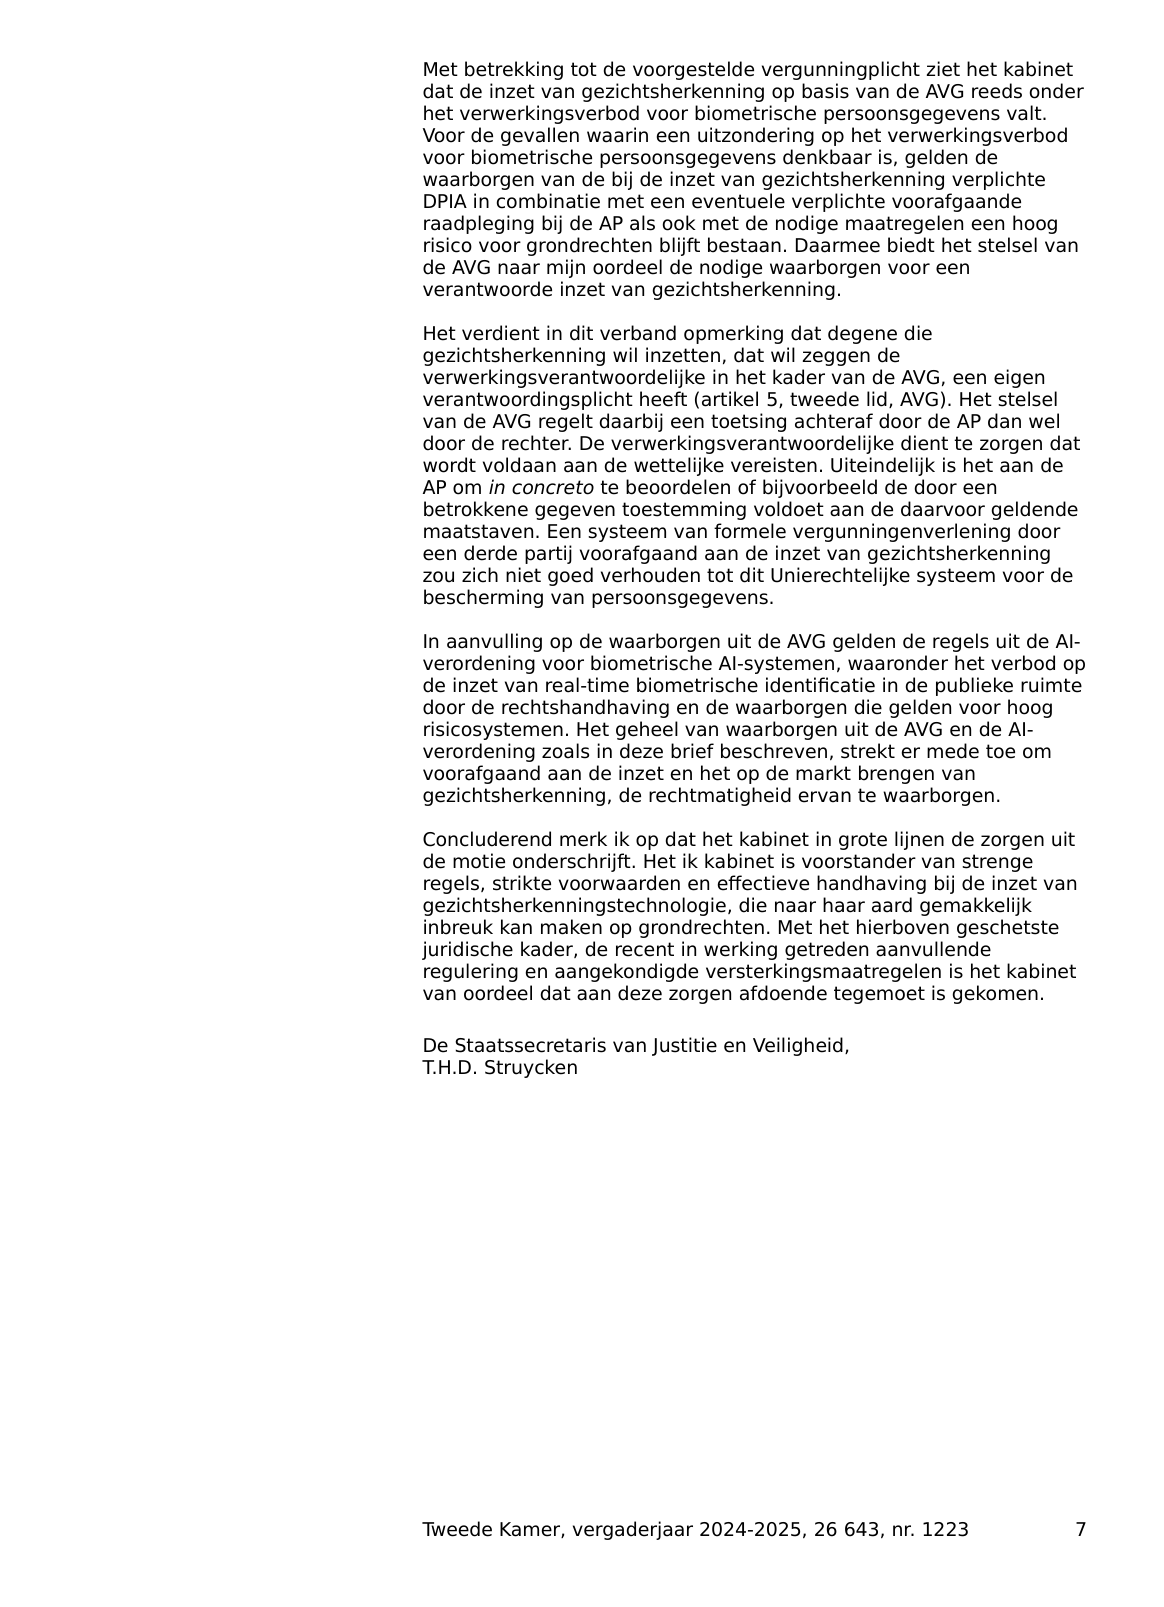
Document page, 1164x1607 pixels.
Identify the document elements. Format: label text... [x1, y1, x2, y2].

text In aanvulling op de waarborgen uit de AVG gelden de regels uit de AI-verordening voor biometrische AI-systemen, waaronder het verbod op de inzet van real-time biometrische identificatie in de publieke ruimte door de rechtshandhaving en de waarborgen die gelden voor hoog risicosystemen. Het geheel van waarborgen uit de AVG en de AI-verordening zoals in deze brief beschreven, strekt er mede toe om voorafgaand aan de inzet en het op de markt brengen van gezichtsherkenning, de rechtmatigheid ervan te waarborgen. [422, 631, 1087, 807]
text Het verdient in dit verband opmerking dat degene die gezichtsherkenning wil inzetten, dat wil zeggen de verwerkingsverantwoordelijke in het kader van de AVG, een eigen verantwoordingsplicht heeft (artikel 5, tweede lid, AVG). Het stelsel van de AVG regelt daarbij een toetsing achteraf door de AP dan wel door de rechter. De verwerkingsverantwoordelijke dient te zorgen dat wordt voldaan aan de wettelijke vereisten. Uiteindelijk is het aan de AP om in concreto te beoordelen of bijvoorbeeld de door een betrokkene gegeven toestemming voldoet aan de daarvoor geldende maatstaven. Een systeem van formele vergunningenverlening door een derde partij voorafgaand aan de inzet van gezichtsherkenning zou zich niet goed verhouden tot dit Unierechtelijke systeem voor de bescherming van persoonsgegevens. [422, 323, 1087, 609]
text Concluderend merk ik op dat het kabinet in grote lijnen de zorgen uit de motie onderschrijft. Het ik kabinet is voorstander van strenge regels, strikte voorwaarden en effectieve handhaving bij de inzet van gezichtsherkenningstechnologie, die naar haar aard gemakkelijk inbreuk kan maken op grondrechten. Met het hierboven geschetste juridische kader, de recent in werking getreden aanvullende regulering en aangekondigde versterkingsmaatregelen is het kabinet van oordeel dat aan deze zorgen afdoende tegemoet is gekomen. [422, 829, 1087, 1005]
text De Staatssecretaris van Justitie en Veiligheid, T.H.D. Struycken [422, 1035, 1087, 1079]
text Met betrekking tot de voorgestelde vergunningplicht ziet het kabinet dat de inzet van gezichtsherkenning op basis van de AVG reeds onder het verwerkingsverbod voor biometrische persoonsgegevens valt. Voor de gevallen waarin een uitzondering op het verwerkingsverbod voor biometrische persoonsgegevens denkbaar is, gelden de waarborgen van de bij de inzet van gezichtsherkenning verplichte DPIA in combinatie met een eventuele verplichte voorafgaande raadpleging bij de AP als ook met de nodige maatregelen een hoog risico voor grondrechten blijft bestaan. Daarmee biedt het stelsel van de AVG naar mijn oordeel de nodige waarborgen voor een verantwoorde inzet van gezichtsherkenning. [422, 59, 1087, 301]
